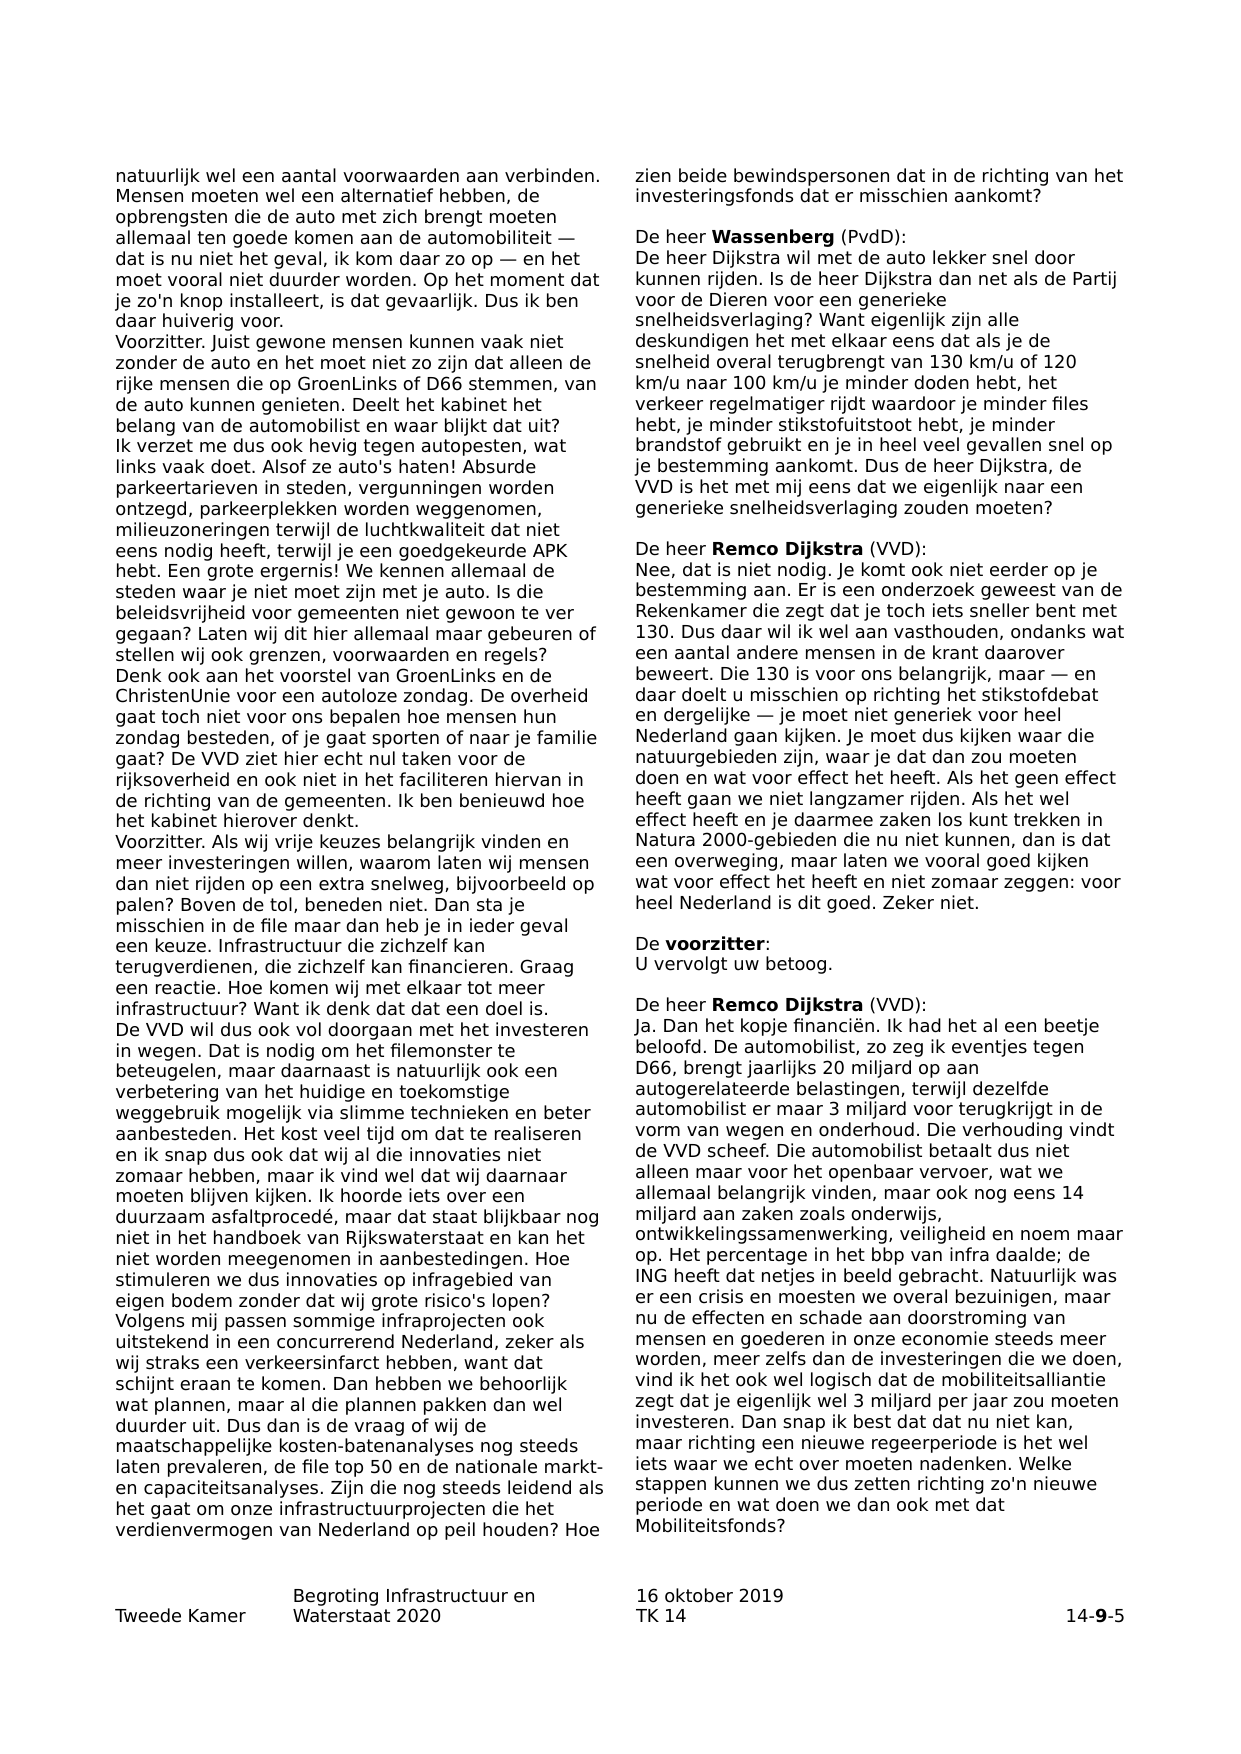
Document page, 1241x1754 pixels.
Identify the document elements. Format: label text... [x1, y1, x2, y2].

text U vervolgt uw betoog. [635, 954, 1125, 975]
text De heer Remco Dijkstra (VVD): [635, 995, 1125, 1016]
text Ja. Dan het kopje financiën. Ik had het al een beetje beloofd. De automobilist, zo zeg ik eventjes tegen D66, brengt jaarlijks 20 miljard op aan autogerelateerde belastingen, terwijl dezelfde automobilist er maar 3 miljard voor terugkrijgt in de vorm van wegen en onderhoud. Die verhouding vindt de VVD scheef. Die automobilist betaalt dus niet alleen maar voor het openbaar vervoer, wat we allemaal belangrijk vinden, maar ook nog eens 14 miljard aan zaken zoals onderwijs, ontwikkelingssamenwerking, veiligheid en noem maar op. Het percentage in het bbp van infra daalde; de ING heeft dat netjes in beeld gebracht. Natuurlijk was er een crisis en moesten we overal bezuinigen, maar nu de effecten en schade aan doorstroming van mensen en goederen in onze economie steeds meer worden, meer zelfs dan de investeringen die we doen, vind ik het ook wel logisch dat de mobiliteitsalliantie zegt dat je eigenlijk wel 3 miljard per jaar zou moeten investeren. Dan snap ik best dat dat nu niet kan, maar richting een nieuwe regeerperiode is het wel iets waar we echt over moeten nadenken. Welke stappen kunnen we dus zetten richting zo'n nieuwe periode en wat doen we dan ook met dat Mobiliteitsfonds? [635, 1016, 1125, 1537]
text De voorzitter: [635, 933, 1125, 954]
text zien beide bewindspersonen dat in de richting van het investeringsfonds dat er misschien aankomt? [635, 165, 1125, 207]
text De heer Remco Dijkstra (VVD): [635, 538, 1125, 559]
text Voorzitter. Juist gewone mensen kunnen vaak niet zonder de auto en het moet niet zo zijn dat alleen de rijke mensen die op GroenLinks of D66 stemmen, van de auto kunnen genieten. Deelt het kabinet het belang van de automobilist en waar blijkt dat uit? [115, 332, 605, 436]
text De heer Dijkstra wil met de auto lekker snel door kunnen rijden. Is de heer Dijkstra dan net als de Partij voor de Dieren voor een generieke snelheidsverlaging? Want eigenlijk zijn alle deskundigen het met elkaar eens dat als je de snelheid overal terugbrengt van 130 km/u of 120 km/u naar 100 km/u je minder doden hebt, het verkeer regelmatiger rijdt waardoor je minder files hebt, je minder stikstofuitstoot hebt, je minder brandstof gebruikt en je in heel veel gevallen snel op je bestemming aankomt. Dus de heer Dijkstra, de VVD is het met mij eens dat we eigenlijk naar een generieke snelheidsverlaging zouden moeten? [635, 248, 1125, 518]
text De VVD wil dus ook vol doorgaan met het investeren in wegen. Dat is nodig om het filemonster te beteugelen, maar daarnaast is natuurlijk ook een verbetering van het huidige en toekomstige weggebruik mogelijk via slimme technieken en beter aanbesteden. Het kost veel tijd om dat te realiseren en ik snap dus ook dat wij al die innovaties niet zomaar hebben, maar ik vind wel dat wij daarnaar moeten blijven kijken. Ik hoorde iets over een duurzaam asfaltprocedé, maar dat staat blijkbaar nog niet in het handboek van Rijkswaterstaat en kan het niet worden meegenomen in aanbestedingen. Hoe stimuleren we dus innovaties op infragebied van eigen bodem zonder dat wij grote risico's lopen? [115, 1019, 605, 1311]
text natuurlijk wel een aantal voorwaarden aan verbinden. Mensen moeten wel een alternatief hebben, de opbrengsten die de auto met zich brengt moeten allemaal ten goede komen aan de automobiliteit — dat is nu niet het geval, ik kom daar zo op — en het moet vooral niet duurder worden. Op het moment dat je zo'n knop installeert, is dat gevaarlijk. Dus ik ben daar huiverig voor. [115, 165, 605, 332]
text Denk ook aan het voorstel van GroenLinks en de ChristenUnie voor een autoloze zondag. De overheid gaat toch niet voor ons bepalen hoe mensen hun zondag besteden, of je gaat sporten of naar je familie gaat? De VVD ziet hier echt nul taken voor de rijksoverheid en ook niet in het faciliteren hiervan in de richting van de gemeenten. Ik ben benieuwd hoe het kabinet hierover denkt. [115, 665, 605, 832]
text Nee, dat is niet nodig. Je komt ook niet eerder op je bestemming aan. Er is een onderzoek geweest van de Rekenkamer die zegt dat je toch iets sneller bent met 130. Dus daar wil ik wel aan vasthouden, ondanks wat een aantal andere mensen in de krant daarover beweert. Die 130 is voor ons belangrijk, maar — en daar doelt u misschien op richting het stikstofdebat en dergelijke — je moet niet generiek voor heel Nederland gaan kijken. Je moet dus kijken waar die natuurgebieden zijn, waar je dat dan zou moeten doen en wat voor effect het heeft. Als het geen effect heeft gaan we niet langzamer rijden. Als het wel effect heeft en je daarmee zaken los kunt trekken in Natura 2000-gebieden die nu niet kunnen, dan is dat een overweging, maar laten we vooral goed kijken wat voor effect het heeft en niet zomaar zeggen: voor heel Nederland is dit goed. Zeker niet. [635, 559, 1125, 913]
text Ik verzet me dus ook hevig tegen autopesten, wat links vaak doet. Alsof ze auto's haten! Absurde parkeertarieven in steden, vergunningen worden ontzegd, parkeerplekken worden weggenomen, milieuzoneringen terwijl de luchtkwaliteit dat niet eens nodig heeft, terwijl je een goedgekeurde APK hebt. Een grote ergernis! We kennen allemaal de steden waar je niet moet zijn met je auto. Is die beleidsvrijheid voor gemeenten niet gewoon te ver gegaan? Laten wij dit hier allemaal maar gebeuren of stellen wij ook grenzen, voorwaarden en regels? [115, 436, 605, 665]
text De heer Wassenberg (PvdD): [635, 227, 1125, 248]
text Voorzitter. Als wij vrije keuzes belangrijk vinden en meer investeringen willen, waarom laten wij mensen dan niet rijden op een extra snelweg, bijvoorbeeld op palen? Boven de tol, beneden niet. Dan sta je misschien in de file maar dan heb je in ieder geval een keuze. Infrastructuur die zichzelf kan terugverdienen, die zichzelf kan financieren. Graag een reactie. Hoe komen wij met elkaar tot meer infrastructuur? Want ik denk dat dat een doel is. [115, 832, 605, 1019]
text Volgens mij passen sommige infraprojecten ook uitstekend in een concurrerend Nederland, zeker als wij straks een verkeersinfarct hebben, want dat schijnt eraan te komen. Dan hebben we behoorlijk wat plannen, maar al die plannen pakken dan wel duurder uit. Dus dan is de vraag of wij de maatschappelijke kosten-batenanalyses nog steeds laten prevaleren, de file top 50 en de nationale markt- en capaciteitsanalyses. Zijn die nog steeds leidend als het gaat om onze infrastructuurprojecten die het verdienvermogen van Nederland op peil houden? Hoe [115, 1311, 605, 1540]
